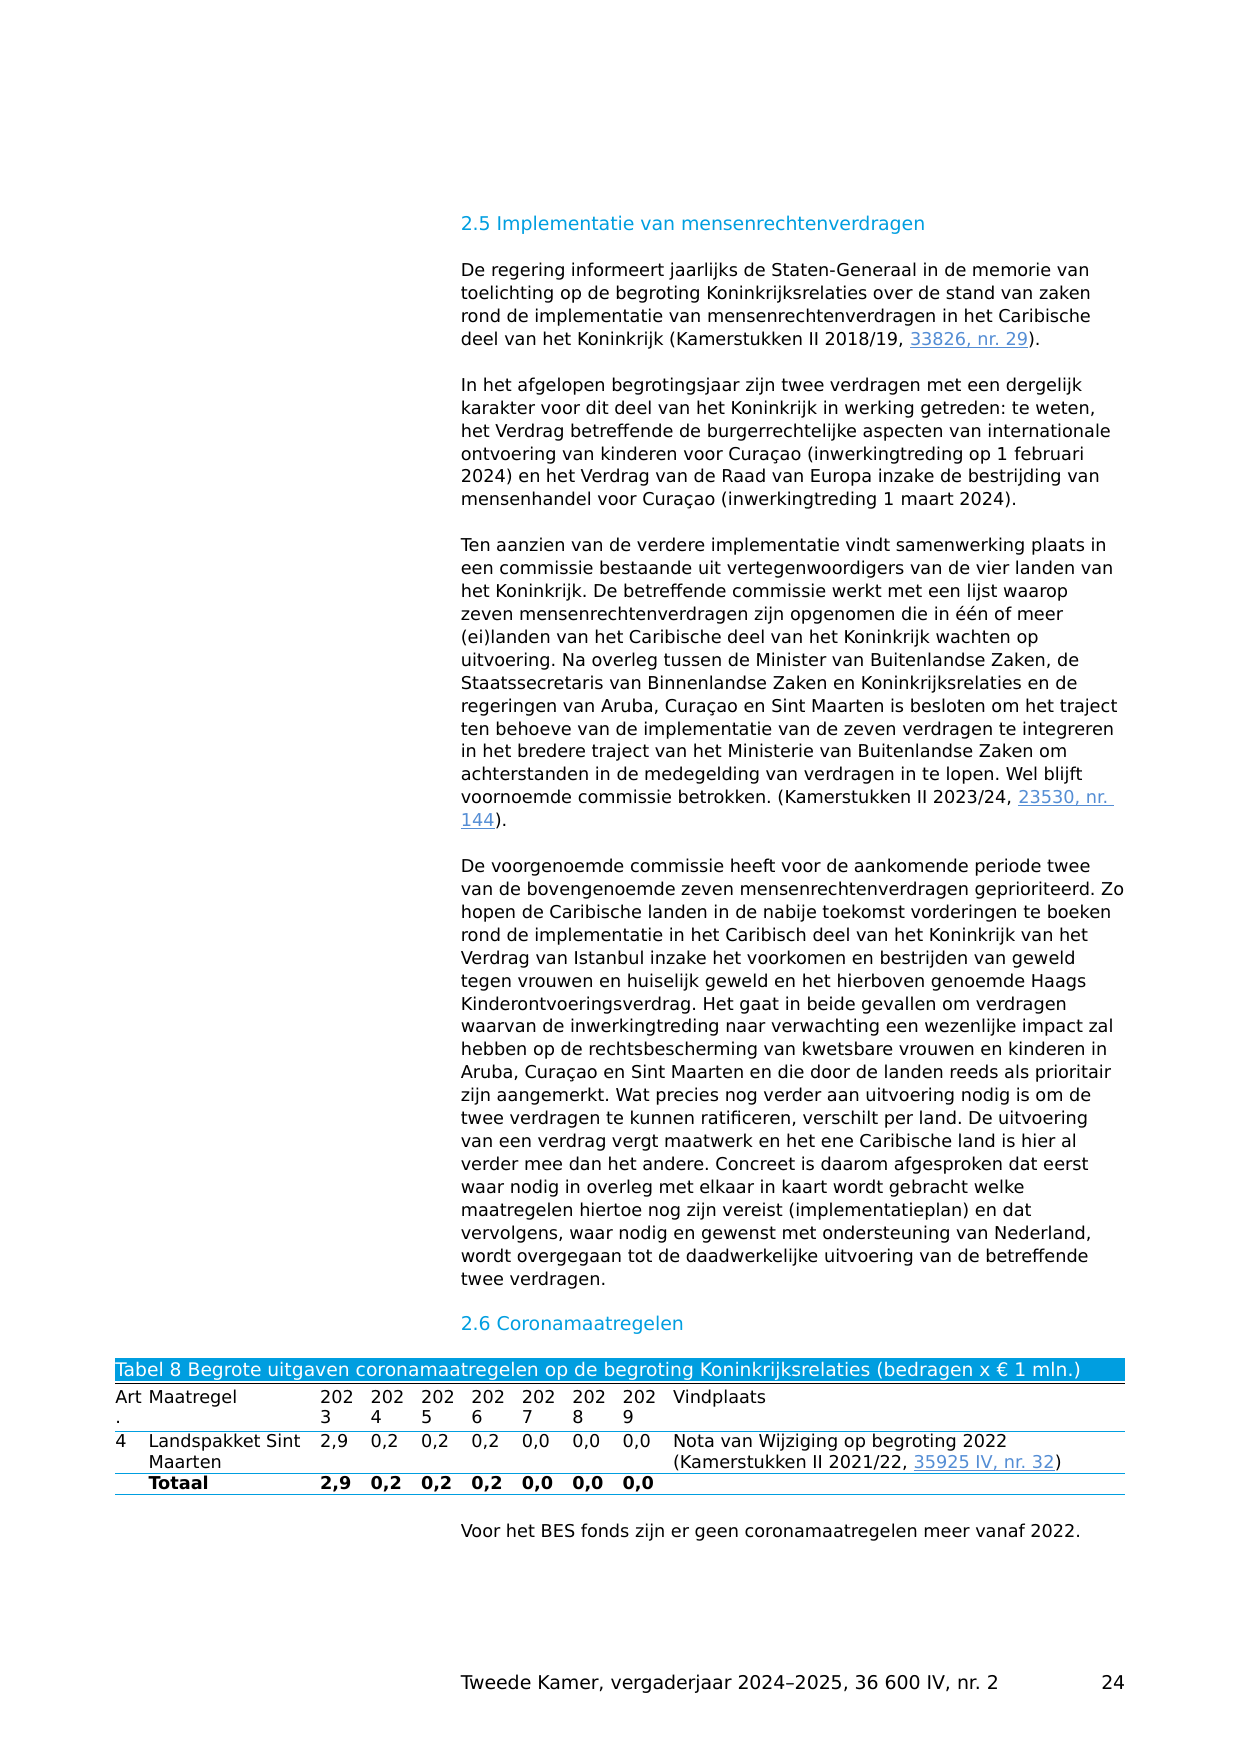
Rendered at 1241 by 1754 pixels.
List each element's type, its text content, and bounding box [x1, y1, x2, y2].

table_cell 0,0 [620, 1474, 670, 1494]
table_cell 0,2 [368, 1474, 418, 1494]
text In het afgelopen begrotingsjaar zĳn twee verdragen met een dergelĳk karakter voor dit deel van het Koninkrĳk in werking getreden: te weten, het Verdrag betreffende de burgerrechtelijke aspecten van internationale ontvoering van kinderen voor Curaçao (inwerkingtreding op 1 februari 2024) en het Verdrag van de Raad van Europa inzake de bestrijding van mensenhandel voor Curaçao (inwerkingtreding 1 maart 2024). [461, 373, 1125, 510]
table_cell 0,0 [519, 1474, 569, 1494]
table_cell 2,9 [317, 1432, 367, 1472]
table_cell 0,2 [468, 1432, 519, 1472]
table_cell 0,2 [368, 1432, 418, 1472]
table_cell 2029 [620, 1384, 670, 1431]
table_cell 0,2 [418, 1432, 468, 1472]
table_cell 0,2 [468, 1474, 519, 1494]
table_cell 2025 [418, 1384, 468, 1431]
table_cell 0,0 [620, 1432, 670, 1472]
table_cell Vindplaats [670, 1384, 1125, 1431]
table_cell 0,0 [569, 1432, 619, 1472]
text De regering informeert jaarlĳks de Staten-Generaal in de memorie van toelichting op de begroting Koninkrĳksrelaties over de stand van zaken rond de implementatie van mensenrechtenverdragen in het Caribische deel van het Koninkrĳk (Kamerstukken II 2018/19, 33826, nr. 29). [461, 258, 1125, 350]
table_cell 2028 [569, 1384, 619, 1431]
text De voorgenoemde commissie heeft voor de aankomende periode twee van de bovengenoemde zeven mensenrechtenverdragen geprioriteerd. Zo hopen de Caribische landen in de nabĳe toekomst vorderingen te boeken rond de implementatie in het Caribisch deel van het Koninkrĳk van het Verdrag van Istanbul inzake het voorkomen en bestrĳden van geweld tegen vrouwen en huiselĳk geweld en het hierboven genoemde Haags Kinderontvoeringsverdrag. Het gaat in beide gevallen om verdragen waarvan de inwerkingtreding naar verwachting een wezenlĳke impact zal hebben op de rechtsbescherming van kwetsbare vrouwen en kinderen in Aruba, Curaçao en Sint Maarten en die door de landen reeds als prioritair zĳn aangemerkt. Wat precies nog verder aan uitvoering nodig is om de twee verdragen te kunnen ratificeren, verschilt per land. De uitvoering van een verdrag vergt maatwerk en het ene Caribische land is hier al verder mee dan het andere. Concreet is daarom afgesproken dat eerst waar nodig in overleg met elkaar in kaart wordt gebracht welke maatregelen hiertoe nog zĳn vereist (implementatieplan) en dat vervolgens, waar nodig en gewenst met ondersteuning van Nederland, wordt overgegaan tot de daadwerkelĳke uitvoering van de betreffende twee verdragen. [461, 854, 1125, 1289]
table_cell 2023 [317, 1384, 367, 1431]
text Ten aanzien van de verdere implementatie vindt samenwerking plaats in een commissie bestaande uit vertegenwoordigers van de vier landen van het Koninkrĳk. De betreffende commissie werkt met een lĳst waarop zeven mensenrechtenverdragen zĳn opgenomen die in één of meer (ei)landen van het Caribische deel van het Koninkrĳk wachten op uitvoering. Na overleg tussen de Minister van Buitenlandse Zaken, de Staatssecretaris van Binnenlandse Zaken en Koninkrijksrelaties en de regeringen van Aruba, Curaçao en Sint Maarten is besloten om het traject ten behoeve van de implementatie van de zeven verdragen te integreren in het bredere traject van het Ministerie van Buitenlandse Zaken om achterstanden in de medegelding van verdragen in te lopen. Wel blijft voornoemde commissie betrokken. (Kamerstukken II 2023/24, 23530, nr. 144). [461, 533, 1125, 831]
table_cell 0,2 [418, 1474, 468, 1494]
table_cell 2027 [519, 1384, 569, 1431]
table_cell Nota van Wijziging op begroting 2022 (Kamerstukken II 2021/22, 35925 IV, nr. 32) [670, 1432, 1125, 1472]
table_cell Maatregel [145, 1384, 317, 1431]
table_cell [670, 1474, 1125, 1494]
table_cell 4 [115, 1432, 145, 1472]
text Voor het BES fonds zijn er geen coronamaatregelen meer vanaf 2022. [461, 1519, 1125, 1542]
table_cell [115, 1474, 145, 1494]
table_cell 2,9 [317, 1474, 367, 1494]
table_cell Totaal [145, 1474, 317, 1494]
table_cell 2026 [468, 1384, 519, 1431]
title 2.6 Coronamaatregelen [461, 1312, 1125, 1334]
table_cell 0,0 [569, 1474, 619, 1494]
table_cell 2024 [368, 1384, 418, 1431]
title 2.5 Implementatie van mensenrechtenverdragen [461, 213, 1125, 235]
table_cell Landspakket Sint Maarten [145, 1432, 317, 1472]
table_cell 0,0 [519, 1432, 569, 1472]
table_cell Art. [115, 1384, 145, 1431]
